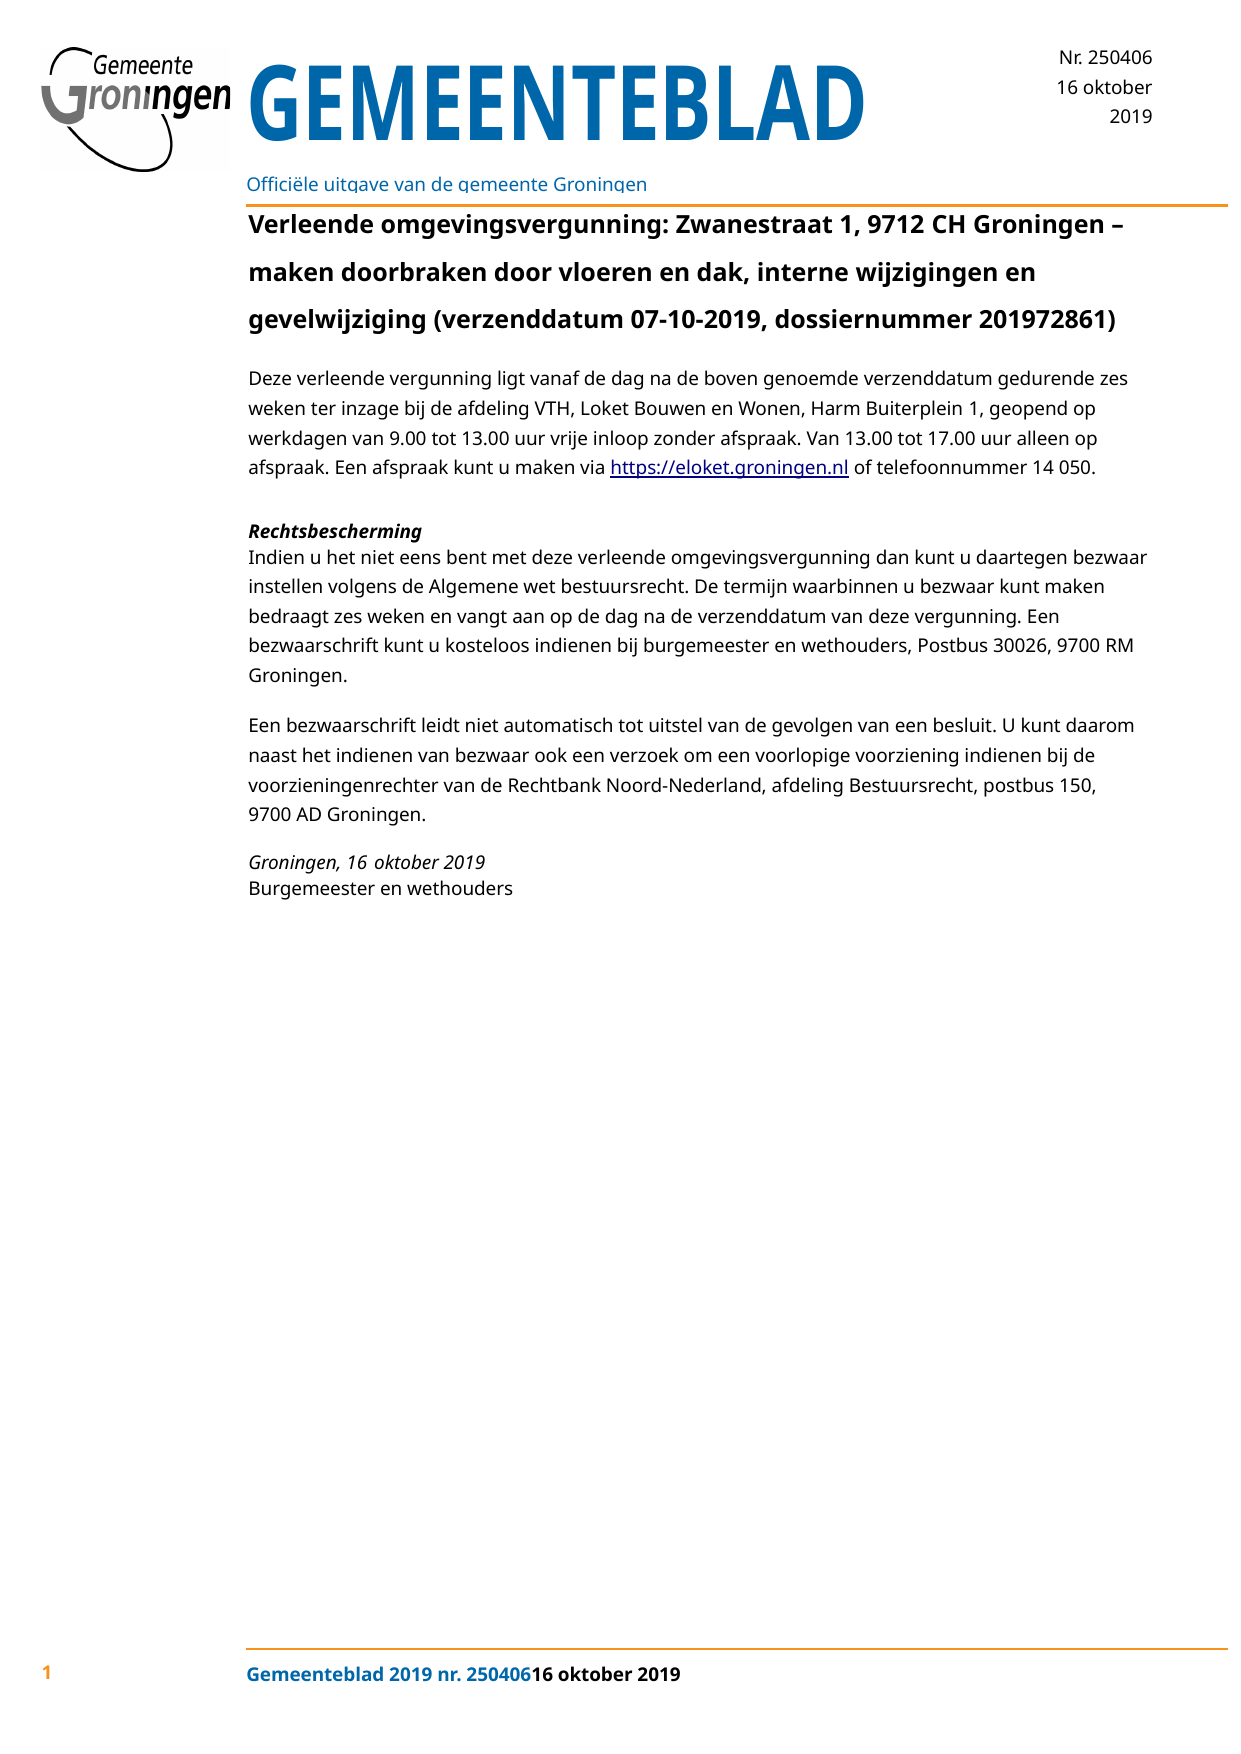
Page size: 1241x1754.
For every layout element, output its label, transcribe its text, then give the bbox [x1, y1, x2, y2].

text Groningen, 16 oktober 2019 [248, 849, 1152, 875]
text Rechtsbescherming [248, 518, 1152, 544]
text Verleende omgevingsvergunning: Zwanestraat 1, 9712 CH Groningen – maken doorbraken door vloeren en dak, interne wijzigingen en gevelwijziging (verzenddatum 07-10-2019, dossiernummer 201972861) [248, 207, 1152, 336]
text Een bezwaarschrift leidt niet automatisch tot uitstel van de gevolgen van een besluit. U kunt daarom naast het indienen van bezwaar ook een verzoek om een voorlopige voorziening indienen bij de voorzieningenrechter van de Rechtbank Noord-Nederland, afdeling Bestuursrecht, postbus 150, 9700 AD Groningen. [248, 713, 1152, 827]
text Deze verleende vergunning ligt vanaf de dag na de boven genoemde verzenddatum gedurende zes weken ter inzage bij de afdeling VTH, Loket Bouwen en Wonen, Harm Buiterplein 1, geopend op werkdagen van 9.00 tot 13.00 uur vrije inloop zonder afspraak. Van 13.00 tot 17.00 uur alleen op afspraak. Een afspraak kunt u maken via https://eloket.groningen.nl of telefoonnummer 14 050. [248, 366, 1152, 480]
picture [41, 47, 231, 172]
text Burgemeester en wethouders [248, 875, 1152, 901]
text Indien u het niet eens bent met deze verleende omgevingsvergunning dan kunt u daartegen bezwaar instellen volgens de Algemene wet bestuursrecht. De termijn waarbinnen u bezwaar kunt maken bedraagt zes weken en vangt aan op de dag na de verzenddatum van deze vergunning. Een bezwaarschrift kunt u kosteloos indienen bij burgemeester en wethouders, Postbus 30026, 9700 RM Groningen. [248, 544, 1152, 688]
